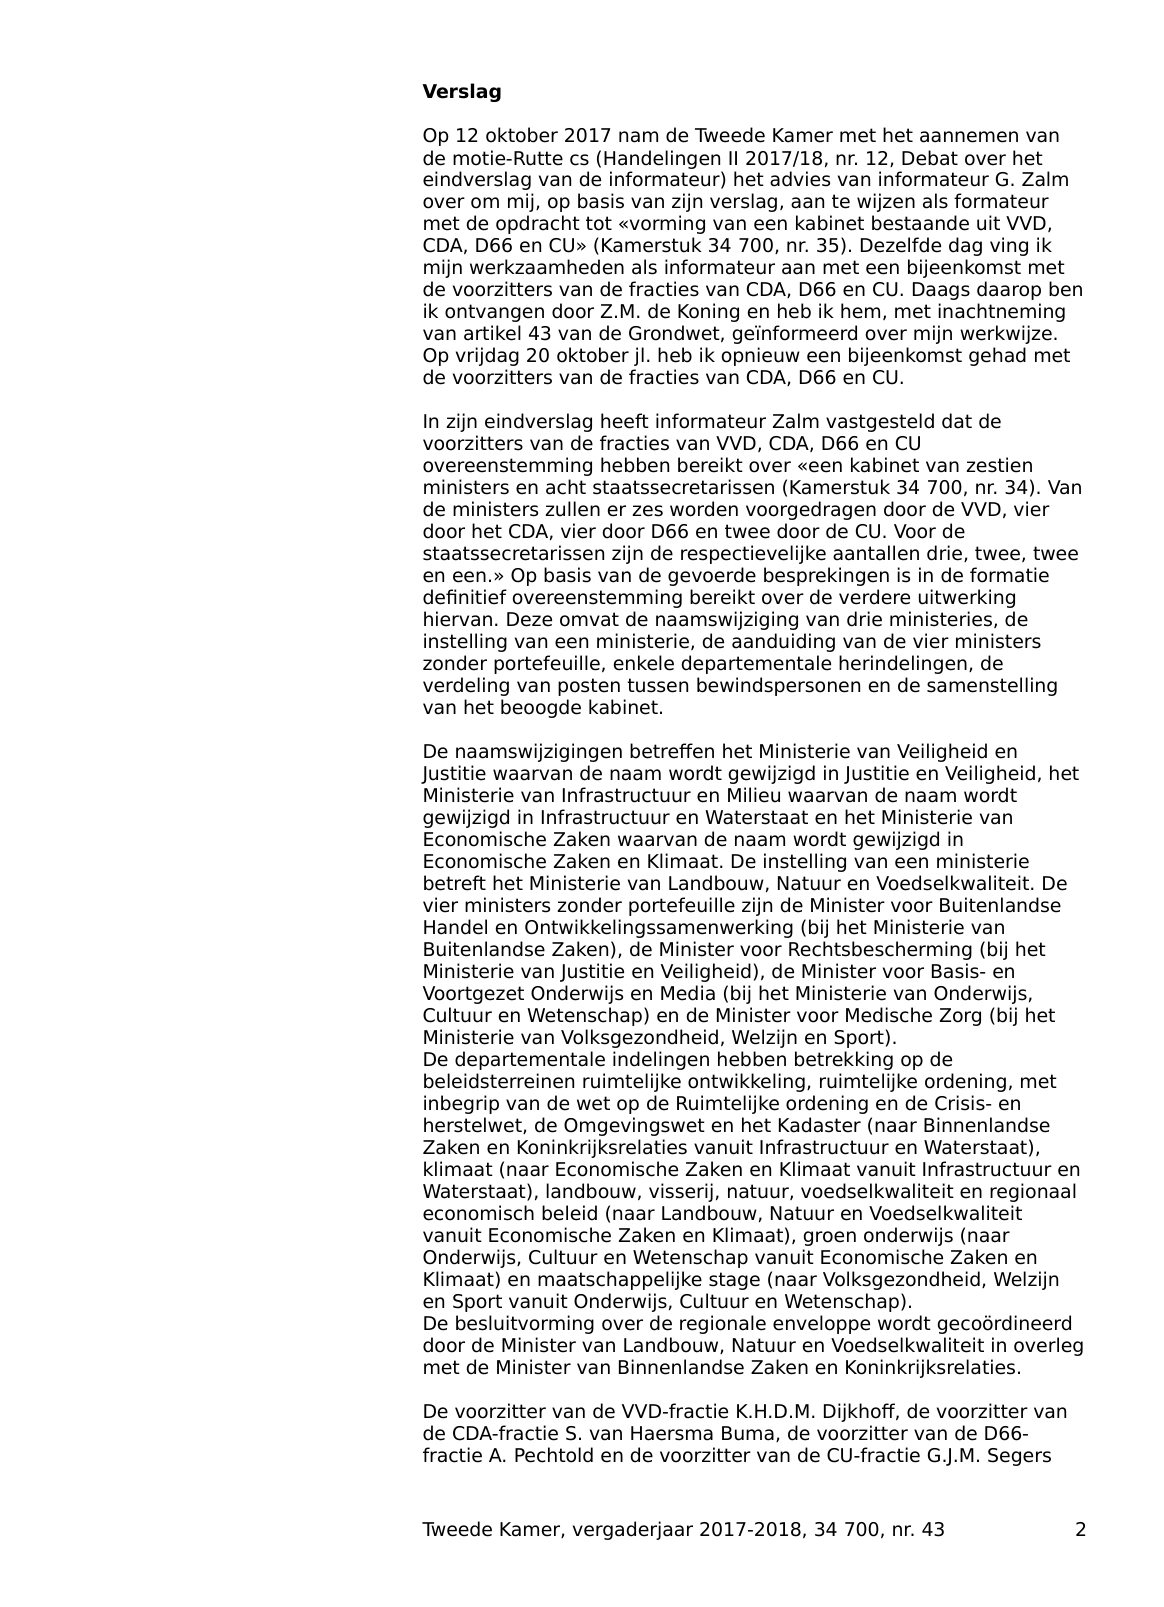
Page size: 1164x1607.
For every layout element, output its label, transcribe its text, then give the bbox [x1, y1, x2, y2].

text De naamswijzigingen betreffen het Ministerie van Veiligheid en Justitie waarvan de naam wordt gewijzigd in Justitie en Veiligheid, het Ministerie van Infrastructuur en Milieu waarvan de naam wordt gewijzigd in Infrastructuur en Waterstaat en het Ministerie van Economische Zaken waarvan de naam wordt gewijzigd in Economische Zaken en Klimaat. De instelling van een ministerie betreft het Ministerie van Landbouw, Natuur en Voedselkwaliteit. De vier ministers zonder portefeuille zijn de Minister voor Buitenlandse Handel en Ontwikkelingssamenwerking (bij het Ministerie van Buitenlandse Zaken), de Minister voor Rechtsbescherming (bij het Ministerie van Justitie en Veiligheid), de Minister voor Basis- en Voortgezet Onderwijs en Media (bij het Ministerie van Onderwijs, Cultuur en Wetenschap) en de Minister voor Medische Zorg (bij het Ministerie van Volksgezondheid, Welzijn en Sport). [422, 741, 1087, 1049]
subtitle Verslag [422, 81, 1087, 103]
text Op 12 oktober 2017 nam de Tweede Kamer met het aannemen van de motie-Rutte cs (Handelingen II 2017/18, nr. 12, Debat over het eindverslag van de informateur) het advies van informateur G. Zalm over om mij, op basis van zijn verslag, aan te wijzen als formateur met de opdracht tot «vorming van een kabinet bestaande uit VVD, CDA, D66 en CU» (Kamerstuk 34 700, nr. 35). Dezelfde dag ving ik mijn werkzaamheden als informateur aan met een bijeenkomst met de voorzitters van de fracties van CDA, D66 en CU. Daags daarop ben ik ontvangen door Z.M. de Koning en heb ik hem, met inachtneming van artikel 43 van de Grondwet, geïnformeerd over mijn werkwijze. Op vrijdag 20 oktober jl. heb ik opnieuw een bijeenkomst gehad met de voorzitters van de fracties van CDA, D66 en CU. [422, 125, 1087, 389]
text In zijn eindverslag heeft informateur Zalm vastgesteld dat de voorzitters van de fracties van VVD, CDA, D66 en CU overeenstemming hebben bereikt over «een kabinet van zestien ministers en acht staatssecretarissen (Kamerstuk 34 700, nr. 34). Van de ministers zullen er zes worden voorgedragen door de VVD, vier door het CDA, vier door D66 en twee door de CU. Voor de staatssecretarissen zijn de respectievelijke aantallen drie, twee, twee en een.» Op basis van de gevoerde besprekingen is in de formatie definitief overeenstemming bereikt over de verdere uitwerking hiervan. Deze omvat de naamswijziging van drie ministeries, de instelling van een ministerie, de aanduiding van de vier ministers zonder portefeuille, enkele departementale herindelingen, de verdeling van posten tussen bewindspersonen en de samenstelling van het beoogde kabinet. [422, 411, 1087, 719]
text De departementale indelingen hebben betrekking op de beleidsterreinen ruimtelijke ontwikkeling, ruimtelijke ordening, met inbegrip van de wet op de Ruimtelijke ordening en de Crisis- en herstelwet, de Omgevingswet en het Kadaster (naar Binnenlandse Zaken en Koninkrijksrelaties vanuit Infrastructuur en Waterstaat), klimaat (naar Economische Zaken en Klimaat vanuit Infrastructuur en Waterstaat), landbouw, visserij, natuur, voedselkwaliteit en regionaal economisch beleid (naar Landbouw, Natuur en Voedselkwaliteit vanuit Economische Zaken en Klimaat), groen onderwijs (naar Onderwijs, Cultuur en Wetenschap vanuit Economische Zaken en Klimaat) en maatschappelijke stage (naar Volksgezondheid, Welzijn en Sport vanuit Onderwijs, Cultuur en Wetenschap). [422, 1049, 1087, 1313]
text De besluitvorming over de regionale enveloppe wordt gecoördineerd door de Minister van Landbouw, Natuur en Voedselkwaliteit in overleg met de Minister van Binnenlandse Zaken en Koninkrijksrelaties. [422, 1313, 1087, 1379]
text De voorzitter van de VVD-fractie K.H.D.M. Dijkhoff, de voorzitter van de CDA-fractie S. van Haersma Buma, de voorzitter van de D66-fractie A. Pechtold en de voorzitter van de CU-fractie G.J.M. Segers [422, 1401, 1087, 1467]
